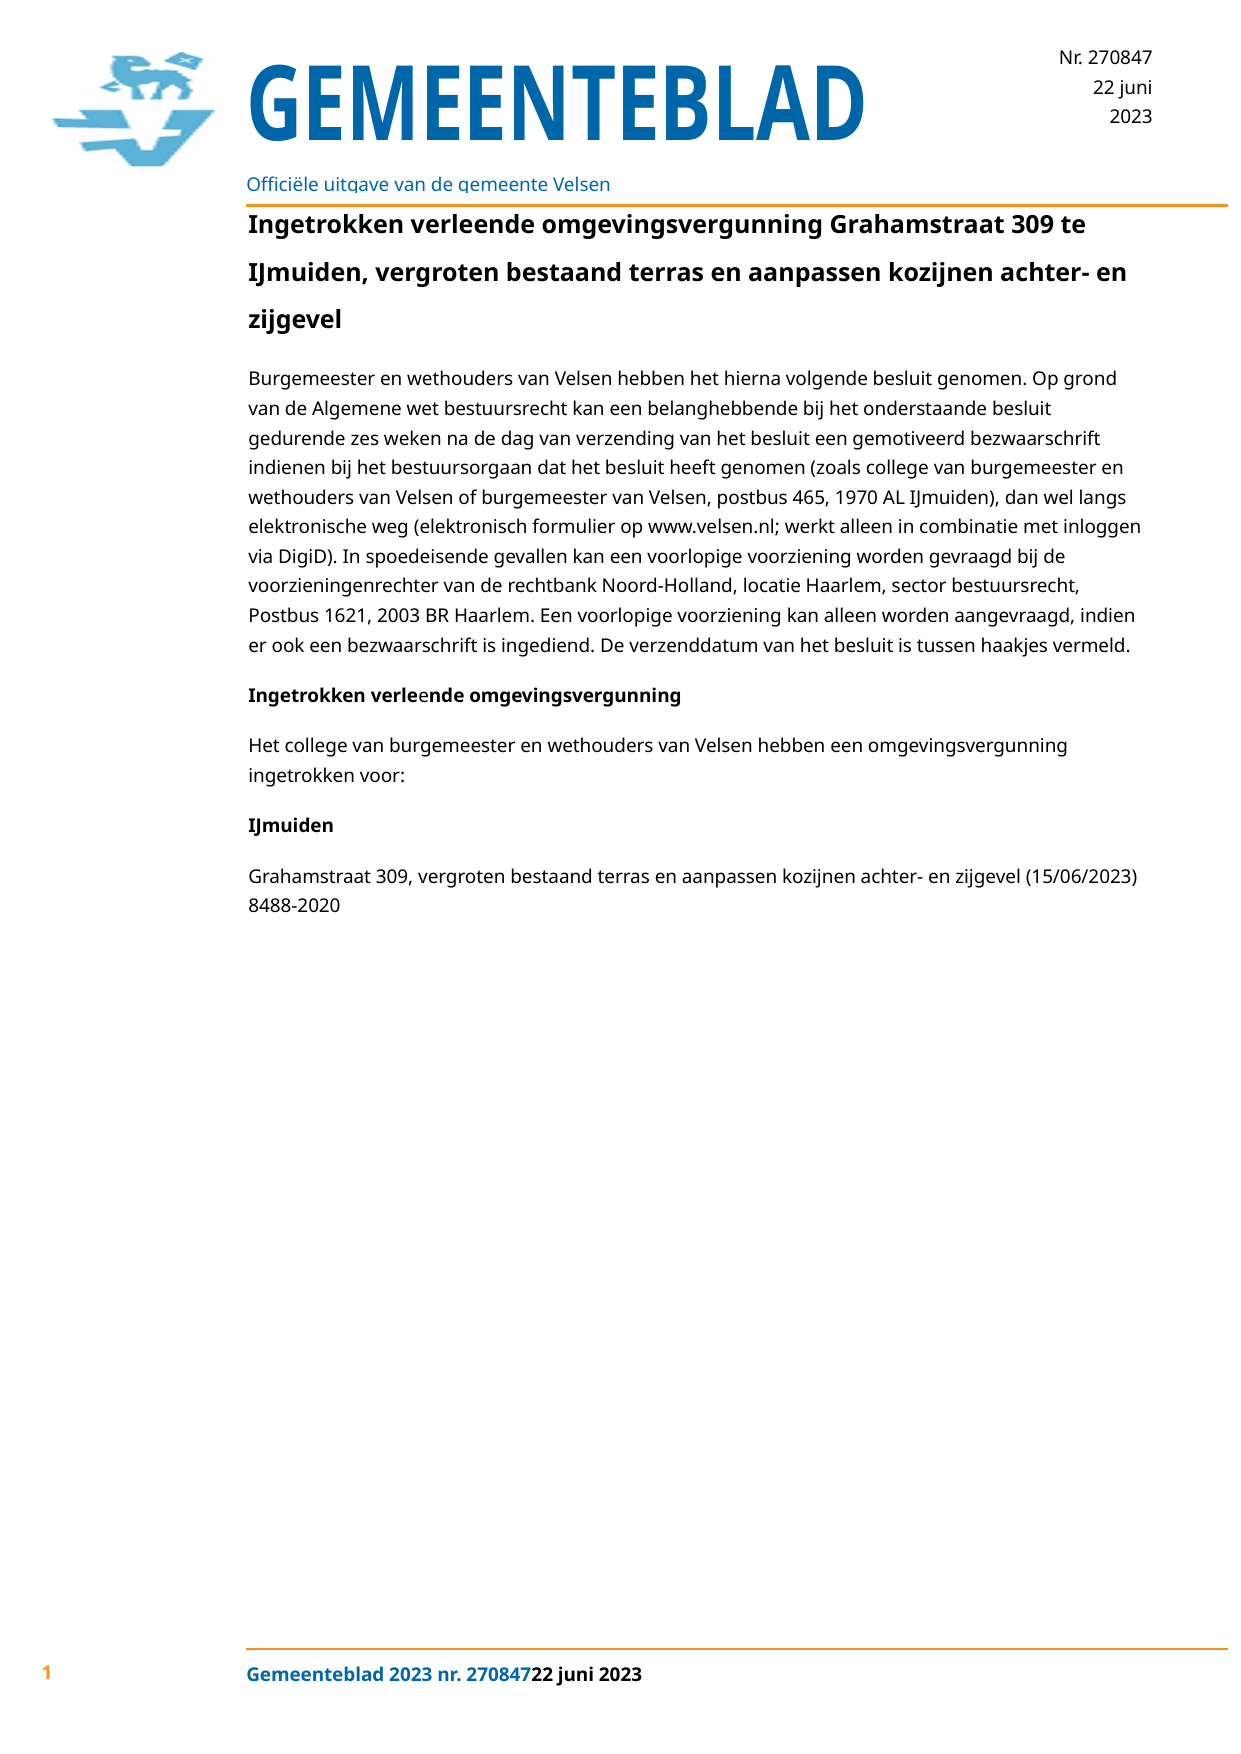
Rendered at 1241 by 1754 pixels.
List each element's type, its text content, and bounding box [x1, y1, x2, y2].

text Burgemeester en wethouders van Velsen hebben het hierna volgende besluit genomen. Op grond van de Algemene wet bestuursrecht kan een belanghebbende bij het onderstaande besluit gedurende zes weken na de dag van verzending van het besluit een gemotiveerd bezwaarschrift indienen bij het bestuursorgaan dat het besluit heeft genomen (zoals college van burgemeester en wethouders van Velsen of burgemeester van Velsen, postbus 465, 1970 AL IJmuiden), dan wel langs elektronische weg (elektronisch formulier op www.velsen.nl; werkt alleen in combinatie met inloggen via DigiD). In spoedeisende gevallen kan een voorlopige voorziening worden gevraagd bij de voorzieningenrechter van de rechtbank Noord-Holland, locatie Haarlem, sector bestuursrecht, Postbus 1621, 2003 BR Haarlem. Een voorlopige voorziening kan alleen worden aangevraagd, indien er ook een bezwaarschrift is ingediend. De verzenddatum van het besluit is tussen haakjes vermeld. [248, 366, 1152, 657]
text IJmuiden [248, 813, 1152, 838]
text Ingetrokken verleende omgevingsvergunning [248, 682, 1152, 708]
text Het college van burgemeester en wethouders van Velsen hebben een omgevingsvergunning ingetrokken voor: [248, 733, 1152, 788]
text Ingetrokken verleende omgevingsvergunning Grahamstraat 309 te IJmuiden, vergroten bestaand terras en aanpassen kozijnen achter- en zijgevel [248, 207, 1152, 336]
picture [41, 47, 231, 172]
text Grahamstraat 309, vergroten bestaand terras en aanpassen kozijnen achter- en zijgevel (15/06/2023) 8488-2020 [248, 863, 1152, 918]
